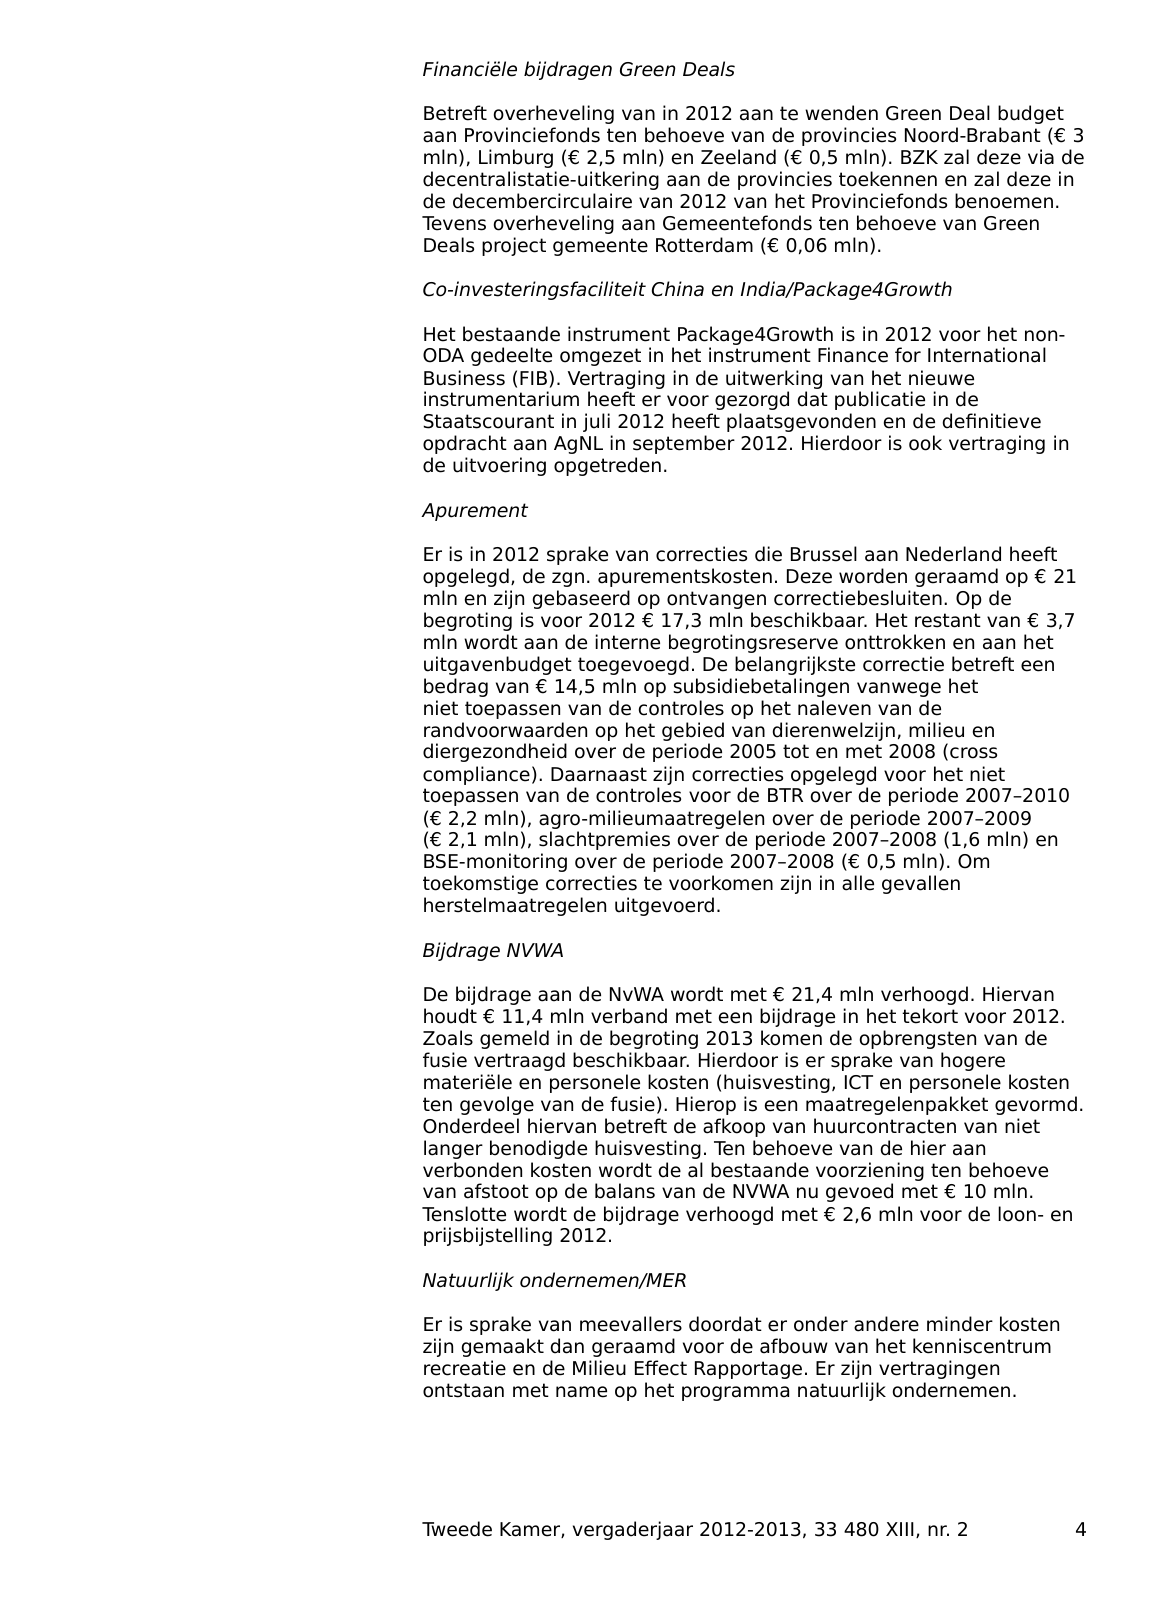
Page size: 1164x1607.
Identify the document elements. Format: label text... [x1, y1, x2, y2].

subtitle Financiële bijdragen Green Deals [422, 59, 1087, 81]
subtitle Natuurlijk ondernemen/MER [422, 1269, 1087, 1292]
subtitle Bijdrage NVWA [422, 939, 1087, 961]
text Het bestaande instrument Package4Growth is in 2012 voor het non-ODA gedeelte omgezet in het instrument Finance for International Business (FIB). Vertraging in de uitwerking van het nieuwe instrumentarium heeft er voor gezorgd dat publicatie in de Staatscourant in juli 2012 heeft plaatsgevonden en de definitieve opdracht aan AgNL in september 2012. Hierdoor is ook vertraging in de uitvoering opgetreden. [422, 323, 1087, 477]
text De bijdrage aan de NvWA wordt met € 21,4 mln verhoogd. Hiervan houdt € 11,4 mln verband met een bijdrage in het tekort voor 2012. Zoals gemeld in de begroting 2013 komen de opbrengsten van de fusie vertraagd beschikbaar. Hierdoor is er sprake van hogere materiële en personele kosten (huisvesting, ICT en personele kosten ten gevolge van de fusie). Hierop is een maatregelenpakket gevormd. Onderdeel hiervan betreft de afkoop van huurcontracten van niet langer benodigde huisvesting. Ten behoeve van de hier aan verbonden kosten wordt de al bestaande voorziening ten behoeve van afstoot op de balans van de NVWA nu gevoed met € 10 mln. Tenslotte wordt de bijdrage verhoogd met € 2,6 mln voor de loon- en prijsbijstelling 2012. [422, 984, 1087, 1247]
subtitle Apurement [422, 499, 1087, 521]
text Betreft overheveling van in 2012 aan te wenden Green Deal budget aan Provinciefonds ten behoeve van de provincies Noord-Brabant (€ 3 mln), Limburg (€ 2,5 mln) en Zeeland (€ 0,5 mln). BZK zal deze via de decentralistatie-uitkering aan de provincies toekennen en zal deze in de decembercirculaire van 2012 van het Provinciefonds benoemen. Tevens overheveling aan Gemeentefonds ten behoeve van Green Deals project gemeente Rotterdam (€ 0,06 mln). [422, 103, 1087, 257]
text Er is in 2012 sprake van correcties die Brussel aan Nederland heeft opgelegd, de zgn. apurementskosten. Deze worden geraamd op € 21 mln en zijn gebaseerd op ontvangen correctiebesluiten. Op de begroting is voor 2012 € 17,3 mln beschikbaar. Het restant van € 3,7 mln wordt aan de interne begrotingsreserve onttrokken en aan het uitgavenbudget toegevoegd. De belangrijkste correctie betreft een bedrag van € 14,5 mln op subsidiebetalingen vanwege het niet toepassen van de controles op het naleven van de randvoorwaarden op het gebied van dierenwelzijn, milieu en diergezondheid over de periode 2005 tot en met 2008 (cross compliance). Daarnaast zijn correcties opgelegd voor het niet toepassen van de controles voor de BTR over de periode 2007–2010 (€ 2,2 mln), agro-milieumaatregelen over de periode 2007–2009 (€ 2,1 mln), slachtpremies over de periode 2007–2008 (1,6 mln) en BSE-monitoring over de periode 2007–2008 (€ 0,5 mln). Om toekomstige correcties te voorkomen zijn in alle gevallen herstelmaatregelen uitgevoerd. [422, 544, 1087, 917]
text Er is sprake van meevallers doordat er onder andere minder kosten zijn gemaakt dan geraamd voor de afbouw van het kenniscentrum recreatie en de Milieu Effect Rapportage. Er zijn vertragingen ontstaan met name op het programma natuurlijk ondernemen. [422, 1314, 1087, 1402]
subtitle Co-investeringsfaciliteit China en India/Package4Growth [422, 279, 1087, 301]
